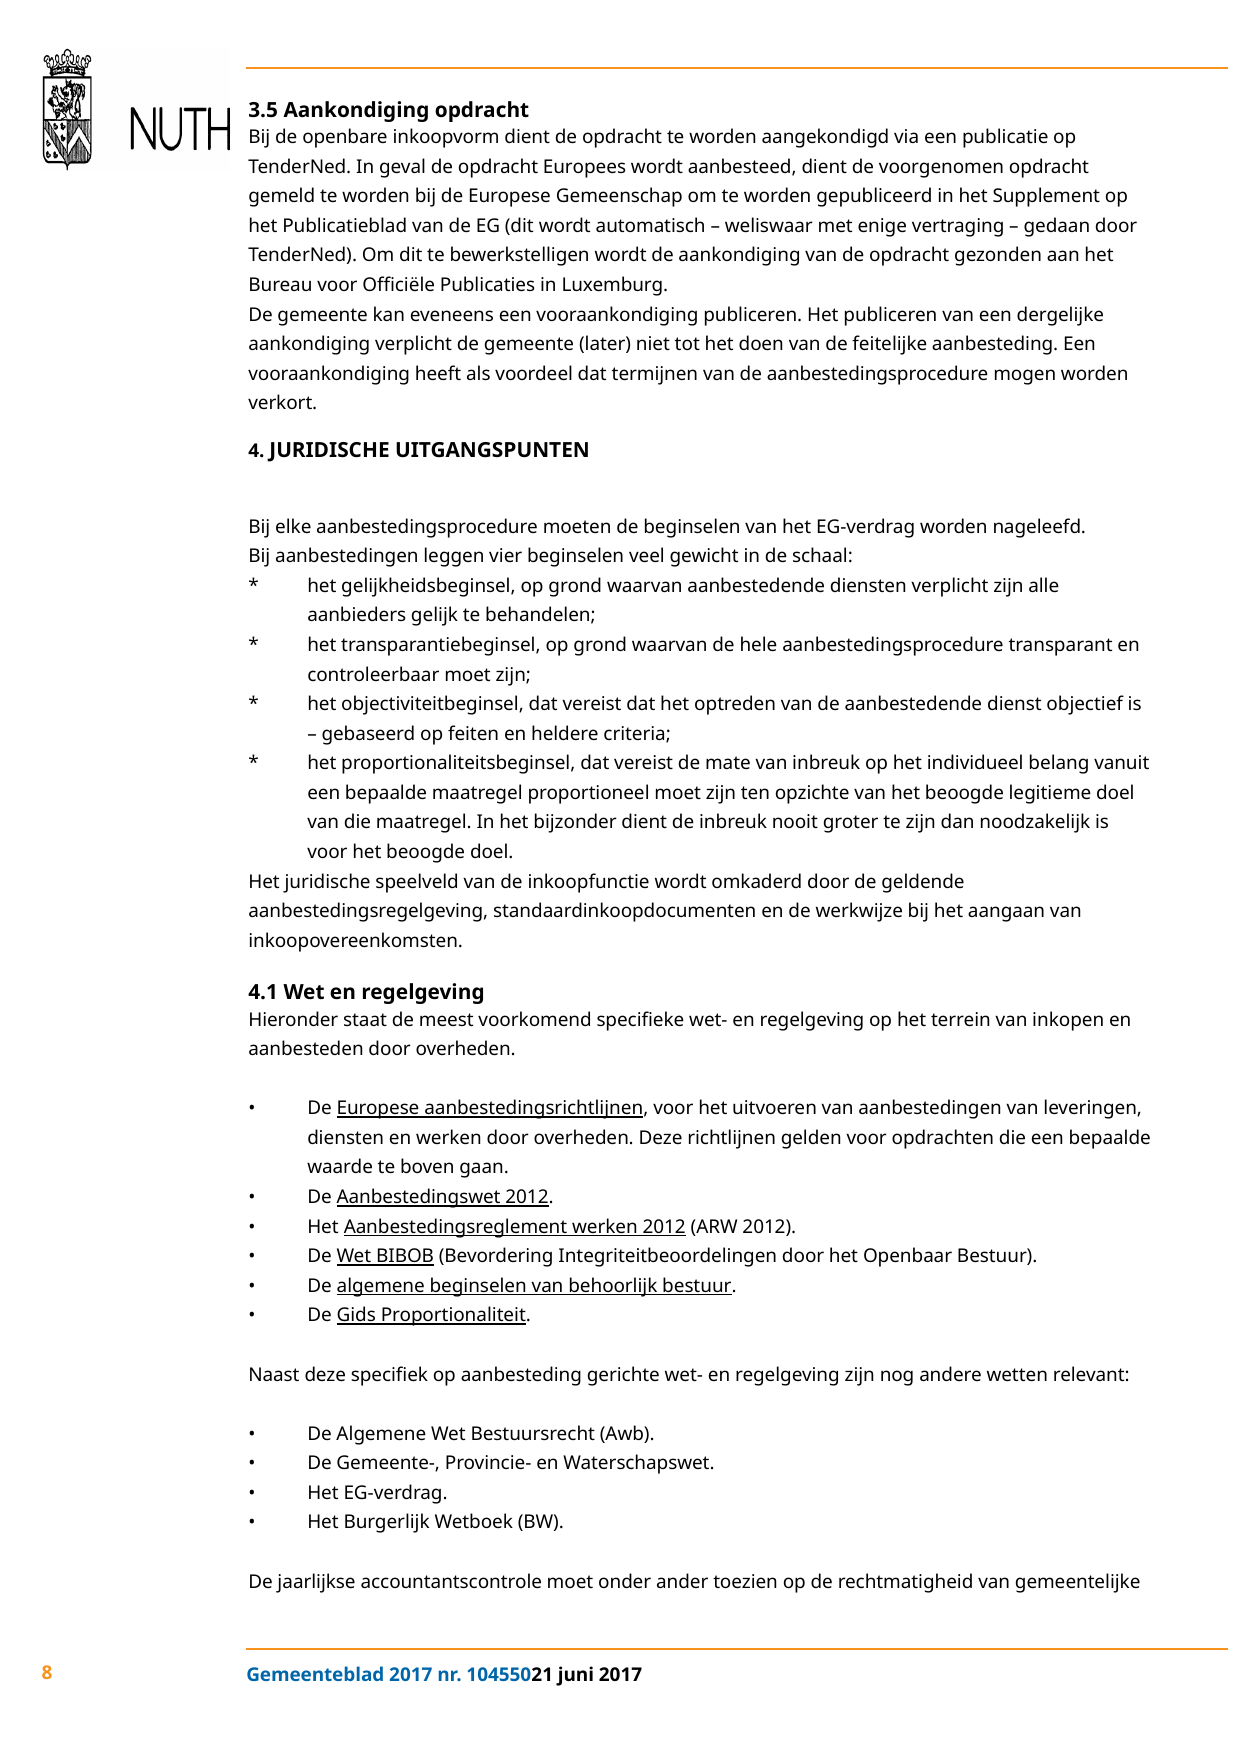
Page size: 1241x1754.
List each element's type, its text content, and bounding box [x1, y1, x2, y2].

list De Wet BIBOB (Bevordering Integriteitbeoordelingen door het Openbaar Bestuur). [248, 1242, 1152, 1268]
list Het Aanbestedingsreglement werken 2012 (ARW 2012). [248, 1213, 1152, 1239]
list het transparantiebeginsel, op grond waarvan de hele aanbestedingsprocedure transparant en controleerbaar moet zijn; [248, 631, 1152, 686]
text 4. JURIDISCHE UITGANGSPUNTEN [248, 435, 1152, 463]
list het gelijkheidsbeginsel, op grond waarvan aanbestedende diensten verplicht zijn alle aanbieders gelijk te behandelen; [248, 572, 1152, 627]
list De algemene beginselen van behoorlijk bestuur. [248, 1272, 1152, 1298]
text Bij de openbare inkoopvorm dient de opdracht te worden aangekondigd via een publicatie op TenderNed. In geval de opdracht Euro­pees wordt aanbesteed, dient de voorgenomen opdracht gemeld te worden bij de Europese Ge­meenschap om te worden gepubliceerd in het Supplement op het Publicatieblad van de EG (dit wordt automatisch – weliswaar met enige vertraging – gedaan door TenderNed). Om dit te bewerkstelligen wordt de aankondiging van de opdracht gezonden aan het Bureau voor Officiële Publicaties in Luxemburg. [248, 123, 1152, 297]
text Bij elke aanbestedingsprocedure moeten de beginselen van het EG-verdrag worden nageleefd. [248, 513, 1152, 538]
text Hieronder staat de meest voorkomend specifieke wet- en regelgeving op het terrein van inkopen en aanbesteden door overheden. [248, 1006, 1152, 1061]
text De jaarlijkse accountantscontrole moet onder ander toezien op de rechtmatigheid van gemeentelijke [248, 1568, 1152, 1594]
text De gemeente kan eveneens een vooraankondiging publiceren. Het publiceren van een dergelijke aankondiging verplicht de gemeente (later) niet tot het doen van de feitelijke aanbesteding. Een vooraankondiging heeft als voordeel dat termijnen van de aanbestedingsprocedure mogen worden verkort. [248, 301, 1152, 415]
picture [41, 47, 231, 172]
text 3.5 Aankondiging opdracht [248, 95, 1152, 123]
list De Algemene Wet Bestuursrecht (Awb). [248, 1420, 1152, 1446]
list De Europese aanbestedingsrichtlijnen, voor het uitvoeren van aanbestedingen van leveringen, diensten en werken door overheden. Deze richtlijnen gelden voor opdrachten die een bepaalde waarde te boven gaan. [248, 1094, 1152, 1179]
list het objectiviteitbeginsel, dat vereist dat het optreden van de aanbestedende dienst objectief is – gebaseerd op feiten en heldere criteria; [248, 690, 1152, 746]
list De Gemeente-, Provincie- en Waterschapswet. [248, 1449, 1152, 1475]
list De Aanbestedingswet 2012. [248, 1183, 1152, 1209]
list Het EG-verdrag. [248, 1479, 1152, 1505]
text Bij aanbestedingen leggen vier beginselen veel gewicht in de schaal: [248, 542, 1152, 568]
text 4.1 Wet en regelgeving [248, 977, 1152, 1006]
list De Gids Proportionaliteit. [248, 1302, 1152, 1327]
list het proportionaliteitsbeginsel, dat vereist de mate van inbreuk op het individueel belang vanuit een bepaalde maatregel proportioneel moet zijn ten opzichte van het beoogde legitieme doel van die maatregel. In het bijzonder dient de inbreuk nooit groter te zijn dan noodzakelijk is voor het beoogde doel. [248, 749, 1152, 864]
text Het juridische speelveld van de inkoopfunctie wordt omkaderd door de geldende aanbestedingsregelgeving, standaardinkoopdocumenten en de werkwijze bij het aangaan van inkoopovereenkomsten. [248, 868, 1152, 953]
list Het Burgerlijk Wetboek (BW). [248, 1509, 1152, 1534]
text Naast deze specifiek op aanbesteding gerichte wet- en regelgeving zijn nog andere wetten relevant: [248, 1361, 1152, 1387]
